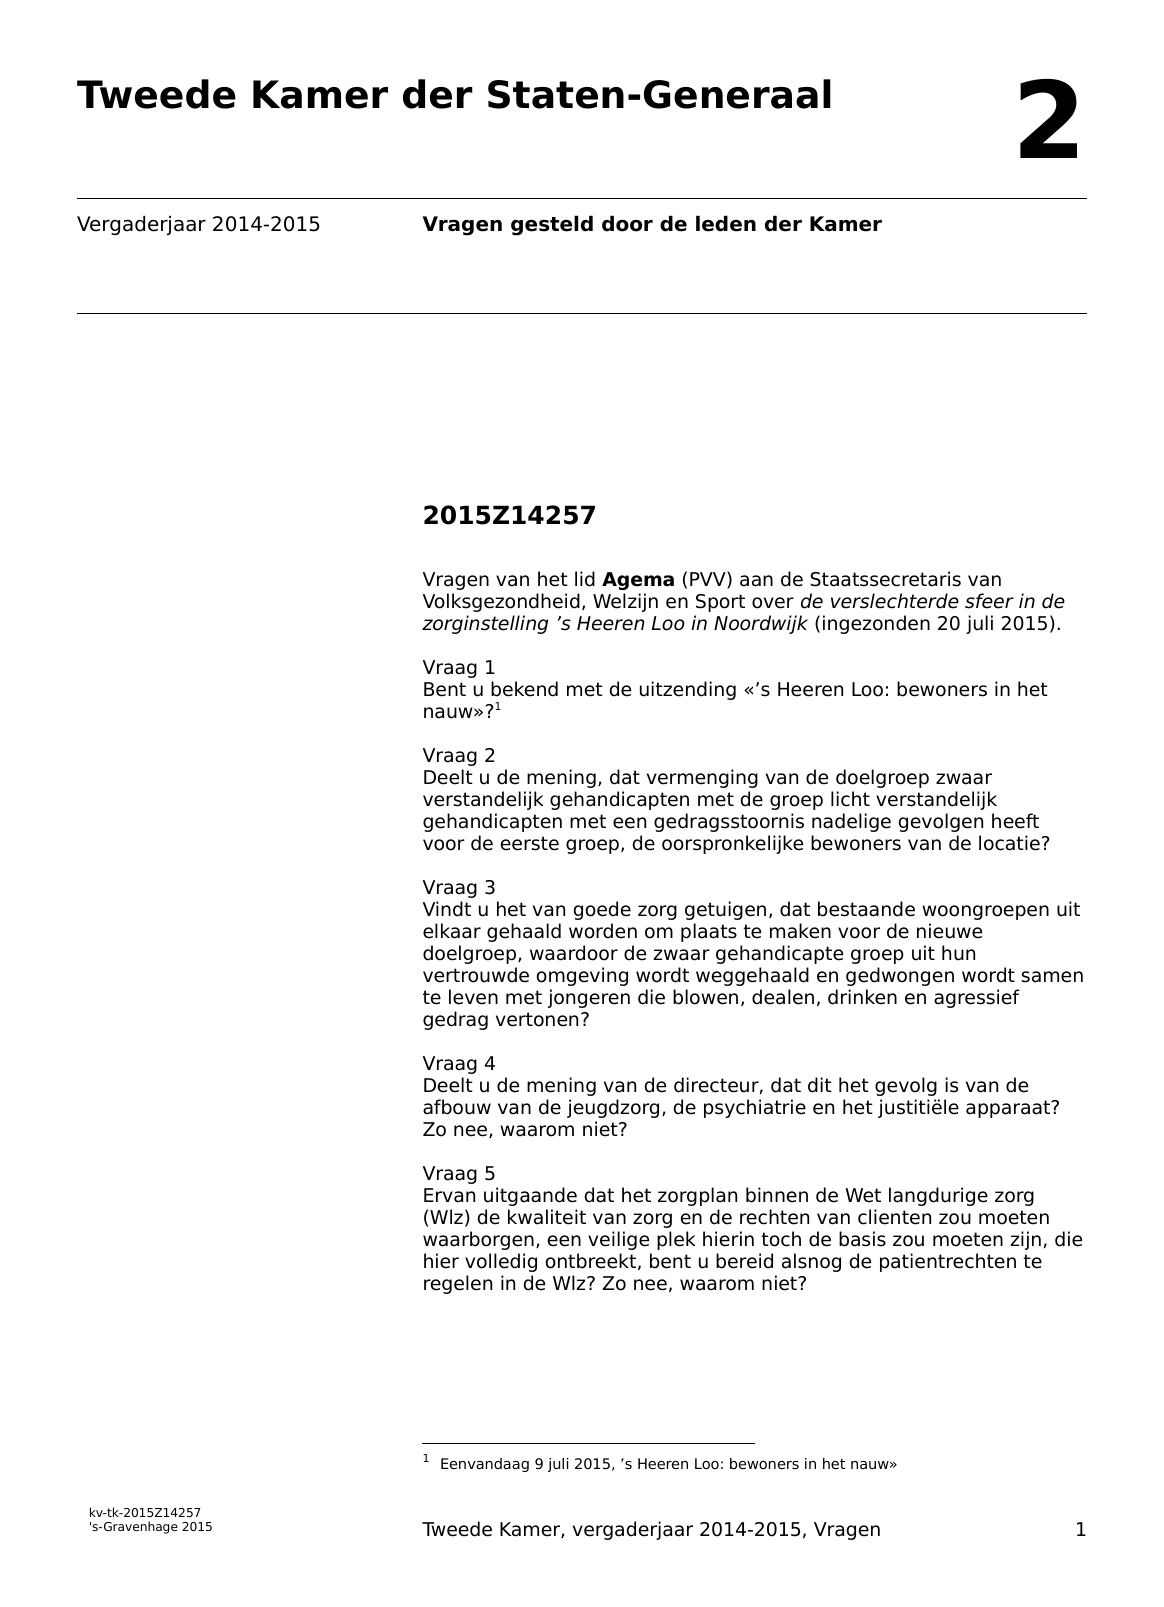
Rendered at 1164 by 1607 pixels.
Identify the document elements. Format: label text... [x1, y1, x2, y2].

text Vragen van het lid Agema (PVV) aan de Staatssecretaris van Volksgezondheid, Welzijn en Sport over de verslechterde sfeer in de zorginstelling ’s Heeren Loo in Noordwijk (ingezonden 20 juli 2015). [422, 569, 1087, 635]
text 2015Z14257 [422, 501, 1087, 531]
text Vraag 2 [422, 745, 1087, 767]
text Eenvandaag 9 juli 2015, ’s Heeren Loo: bewoners in het nauw» [422, 1452, 1087, 1474]
text Deelt u de mening van de directeur, dat dit het gevolg is van de afbouw van de jeugdzorg, de psychiatrie en het justitiële apparaat? Zo nee, waarom niet? [422, 1075, 1087, 1141]
text Vraag 3 [422, 877, 1087, 899]
text Bent u bekend met de uitzending «’s Heeren Loo: bewoners in het nauw»? [422, 679, 1087, 723]
text Ervan uitgaande dat het zorgplan binnen de Wet langdurige zorg (Wlz) de kwaliteit van zorg en de rechten van clienten zou moeten waarborgen, een veilige plek hierin toch de basis zou moeten zijn, die hier volledig ontbreekt, bent u bereid alsnog de patientrechten te regelen in de Wlz? Zo nee, waarom niet? [422, 1185, 1087, 1295]
text Vraag 5 [422, 1163, 1087, 1185]
table_cell Vergaderjaar 2014-2015 [77, 199, 422, 313]
text Vraag 1 [422, 657, 1087, 679]
text kv-tk-2015Z14257 [88, 1506, 323, 1520]
text Vindt u het van goede zorg getuigen, dat bestaande woongroepen uit elkaar gehaald worden om plaats te maken voor de nieuwe doelgroep, waardoor de zwaar gehandicapte groep uit hun vertrouwde omgeving wordt weggehaald en gedwongen wordt samen te leven met jongeren die blowen, dealen, drinken en agressief gedrag vertonen? [422, 899, 1087, 1031]
table_header Tweede Kamer der Staten-Generaal [77, 59, 886, 198]
text 's-Gravenhage 2015 [88, 1520, 323, 1534]
text Vraag 4 [422, 1053, 1087, 1075]
text Deelt u de mening, dat vermenging van de doelgroep zwaar verstandelijk gehandicapten met de groep licht verstandelijk gehandicapten met een gedragsstoornis nadelige gevolgen heeft voor de eerste groep, de oorspronkelijke bewoners van de locatie? [422, 767, 1087, 855]
table_header 2 [886, 59, 1087, 198]
table_cell Vragen gesteld door de leden der Kamer [422, 199, 1087, 313]
